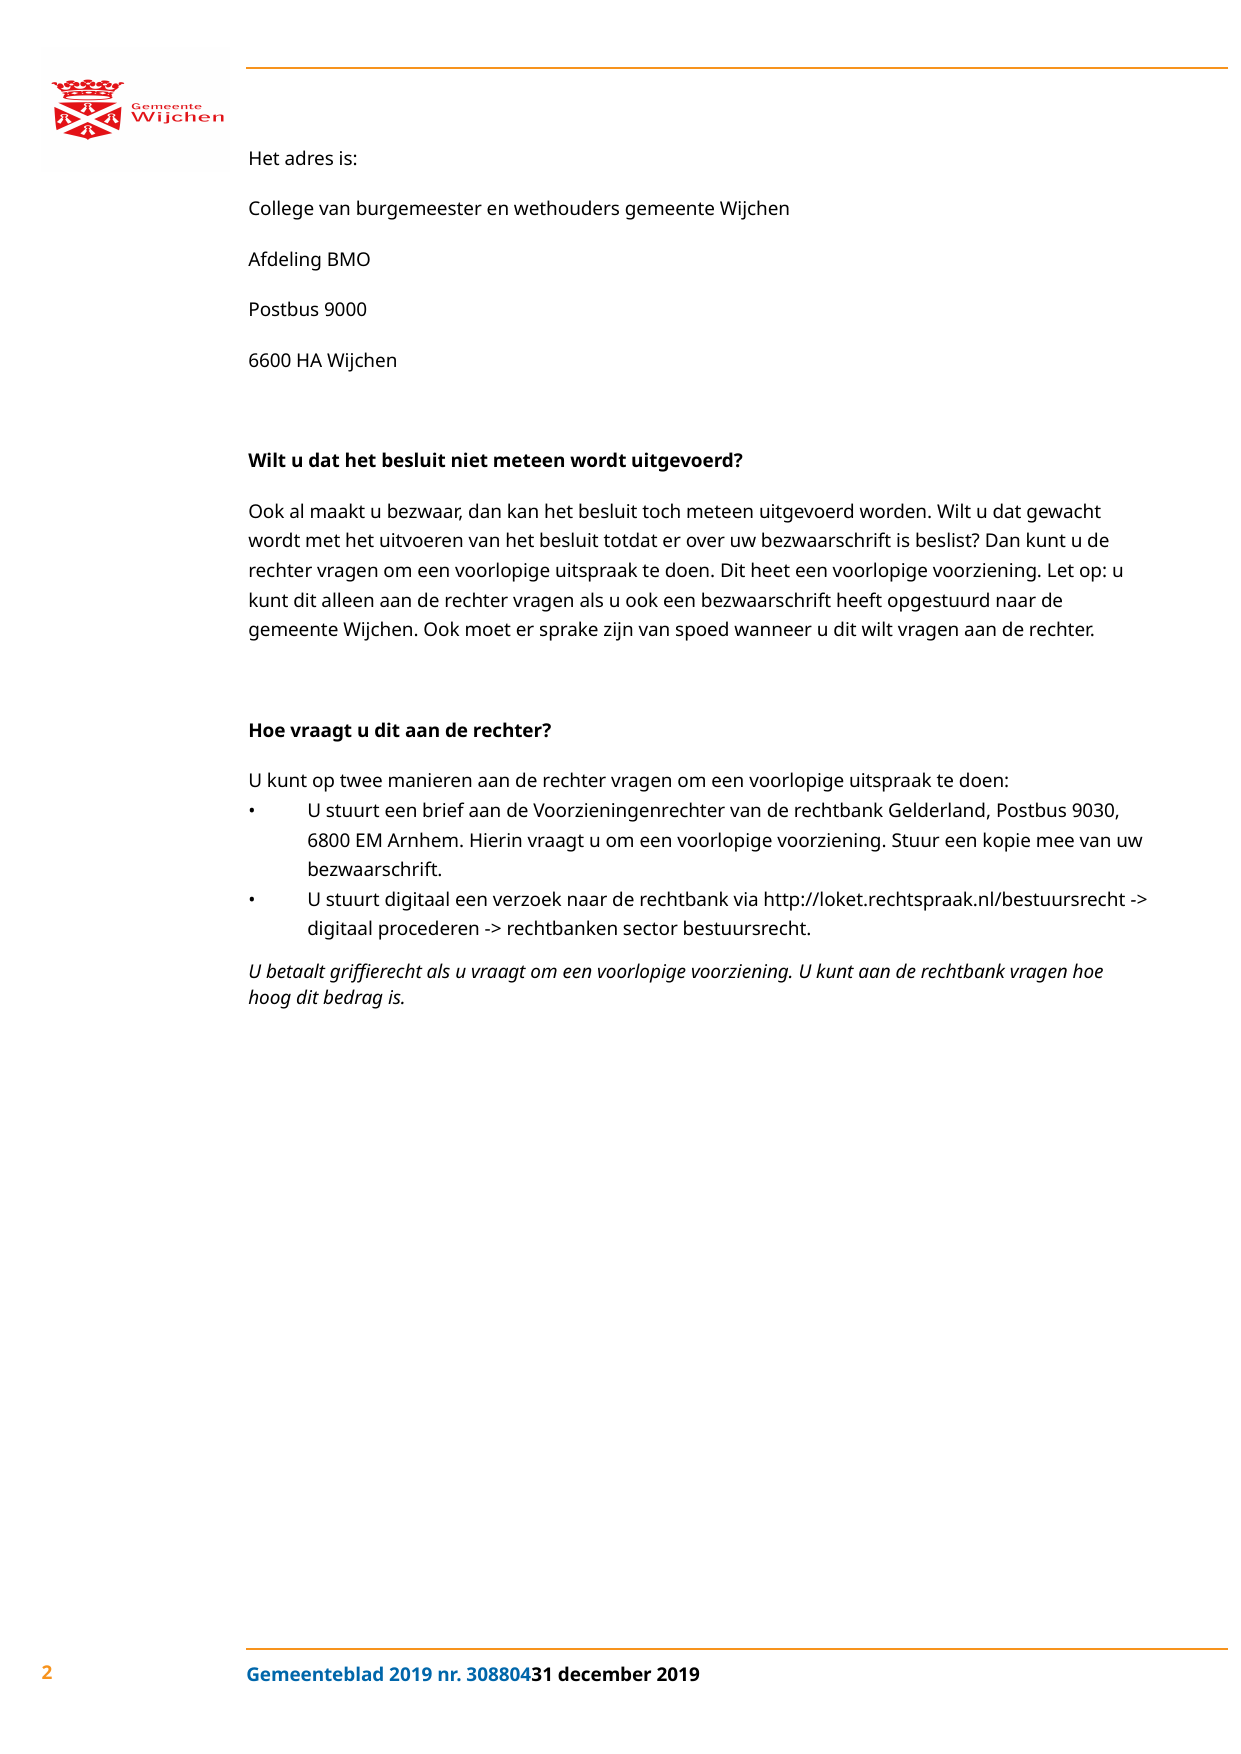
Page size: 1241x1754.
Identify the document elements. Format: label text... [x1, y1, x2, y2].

list U stuurt digitaal een verzoek naar de rechtbank via http://loket.rechtspraak.nl/bestuursrecht -> digitaal procederen -> rechtbanken sector bestuursrecht. [248, 886, 1152, 941]
text Het adres is: [248, 145, 1152, 171]
list U stuurt een brief aan de Voorzieningenrechter van de rechtbank Gelderland, Postbus 9030, 6800 EM Arnhem. Hierin vraagt u om een voorlopige voorziening. Stuur een kopie mee van uw bezwaarschrift. [248, 797, 1152, 882]
text U kunt op twee manieren aan de rechter vragen om een voorlopige uitspraak te doen: [248, 768, 1152, 793]
text U betaalt griffierecht als u vraagt om een voorlopige voorziening. U kunt aan de rechtbank vragen hoe hoog dit bedrag is. [248, 959, 1152, 1010]
text Wilt u dat het besluit niet meteen wordt uitgevoerd? [248, 448, 1152, 473]
text Postbus 9000 [248, 296, 1152, 322]
text Afdeling BMO [248, 246, 1152, 272]
text 6600 HA Wijchen [248, 347, 1152, 373]
picture [41, 47, 231, 172]
text Ook al maakt u bezwaar, dan kan het besluit toch meteen uitgevoerd worden. Wilt u dat gewacht wordt met het uitvoeren van het besluit totdat er over uw bezwaarschrift is beslist? Dan kunt u de rechter vragen om een voorlopige uitspraak te doen. Dit heet een voorlopige voorziening. Let op: u kunt dit alleen aan de rechter vragen als u ook een bezwaarschrift heeft opgestuurd naar de gemeente Wijchen. Ook moet er sprake zijn van spoed wanneer u dit wilt vragen aan de rechter. [248, 498, 1152, 642]
text College van burgemeester en wethouders gemeente Wijchen [248, 196, 1152, 221]
text Hoe vraagt u dit aan de rechter? [248, 717, 1152, 743]
